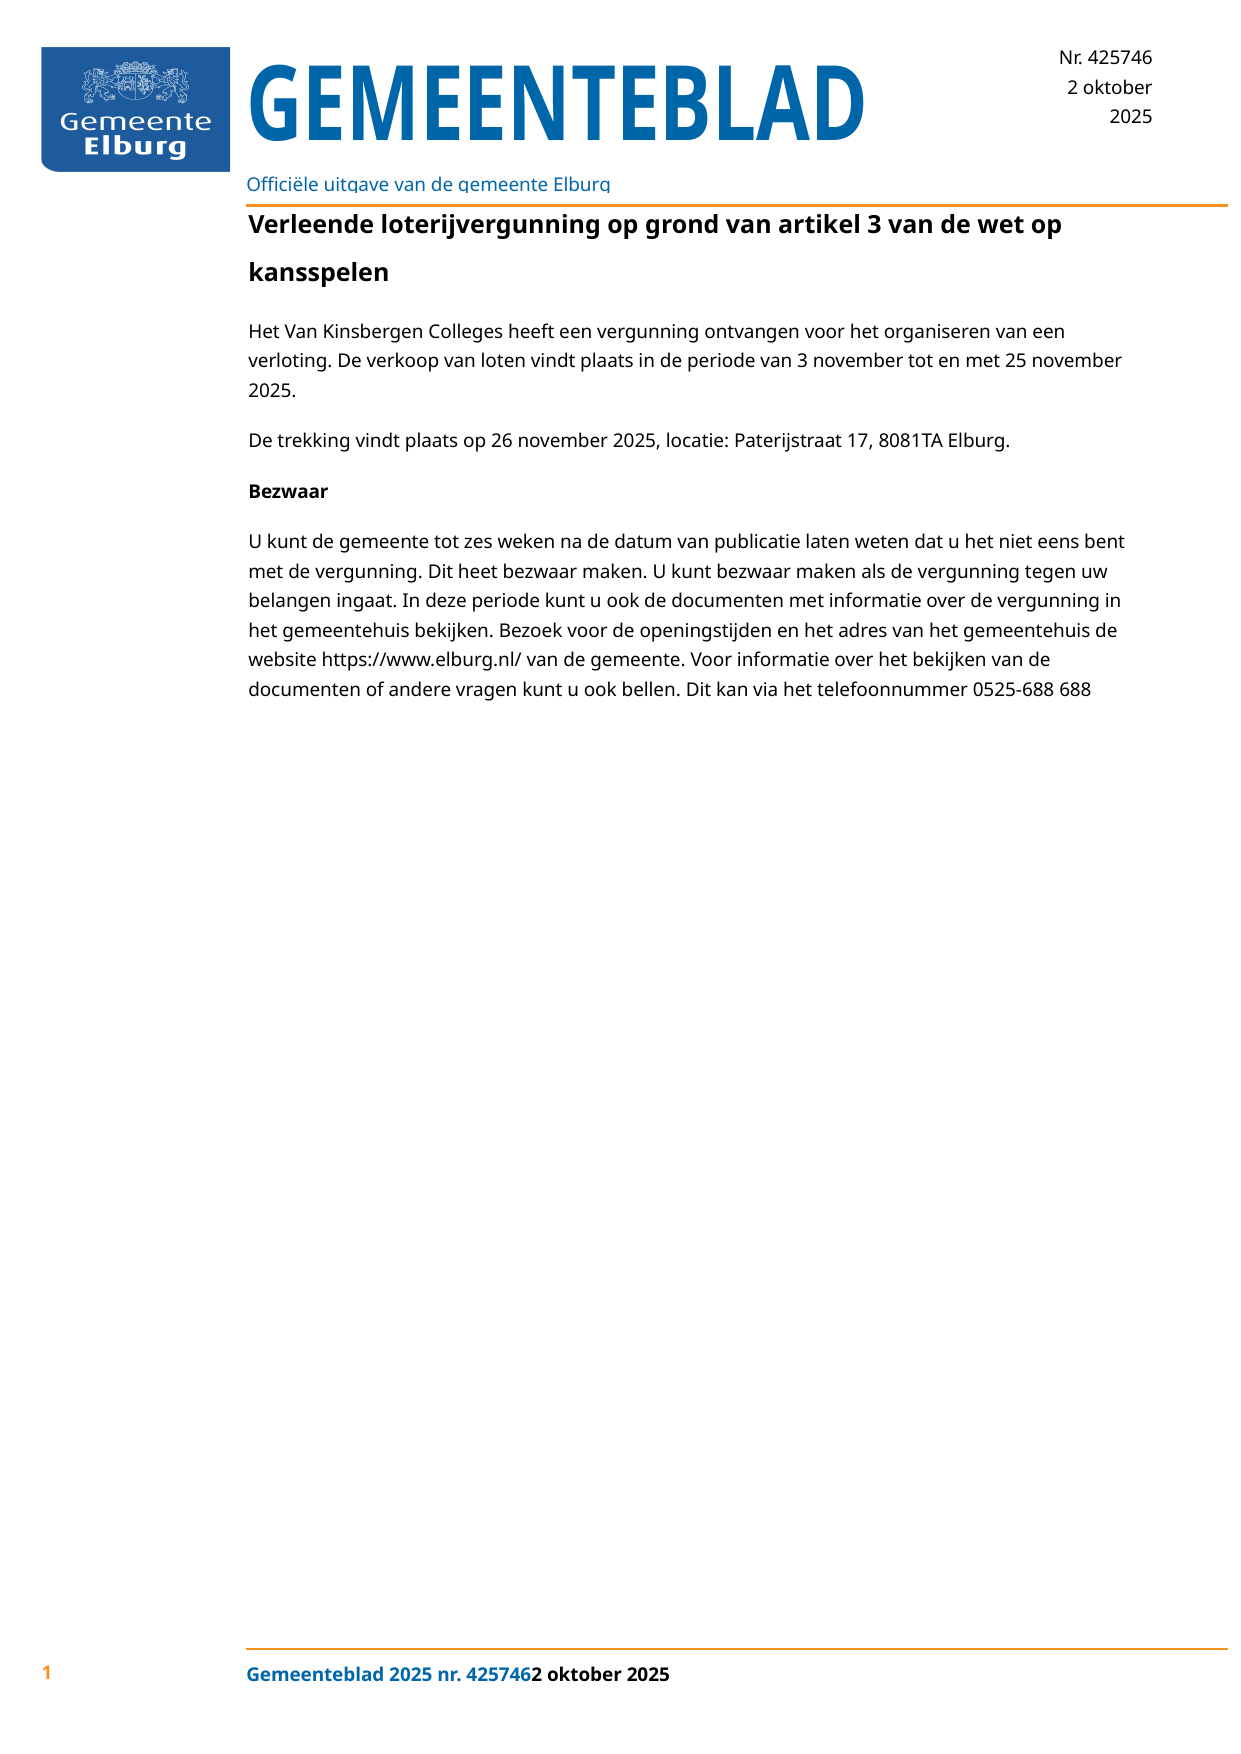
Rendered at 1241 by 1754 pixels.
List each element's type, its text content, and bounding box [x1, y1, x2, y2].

picture [41, 47, 231, 172]
text U kunt de gemeente tot zes weken na de datum van publicatie laten weten dat u het niet eens bent met de vergunning. Dit heet bezwaar maken. U kunt bezwaar maken als de vergunning tegen uw belangen ingaat. In deze periode kunt u ook de documenten met informatie over de vergunning in het gemeentehuis bekijken. Bezoek voor de openingstijden en het adres van het gemeentehuis de website https://www.elburg.nl/ van de gemeente. Voor informatie over het bekijken van de documenten of andere vragen kunt u ook bellen. Dit kan via het telefoonnummer 0525-688 688 [248, 528, 1152, 702]
text Verleende loterijvergunning op grond van artikel 3 van de wet op kansspelen [248, 207, 1152, 288]
text De trekking vindt plaats op 26 november 2025, locatie: Paterijstraat 17, 8081TA Elburg. [248, 427, 1152, 453]
text Het Van Kinsbergen Colleges heeft een vergunning ontvangen voor het organiseren van een verloting. De verkoop van loten vindt plaats in de periode van 3 november tot en met 25 november 2025. [248, 318, 1152, 403]
text Bezwaar [248, 478, 1152, 504]
